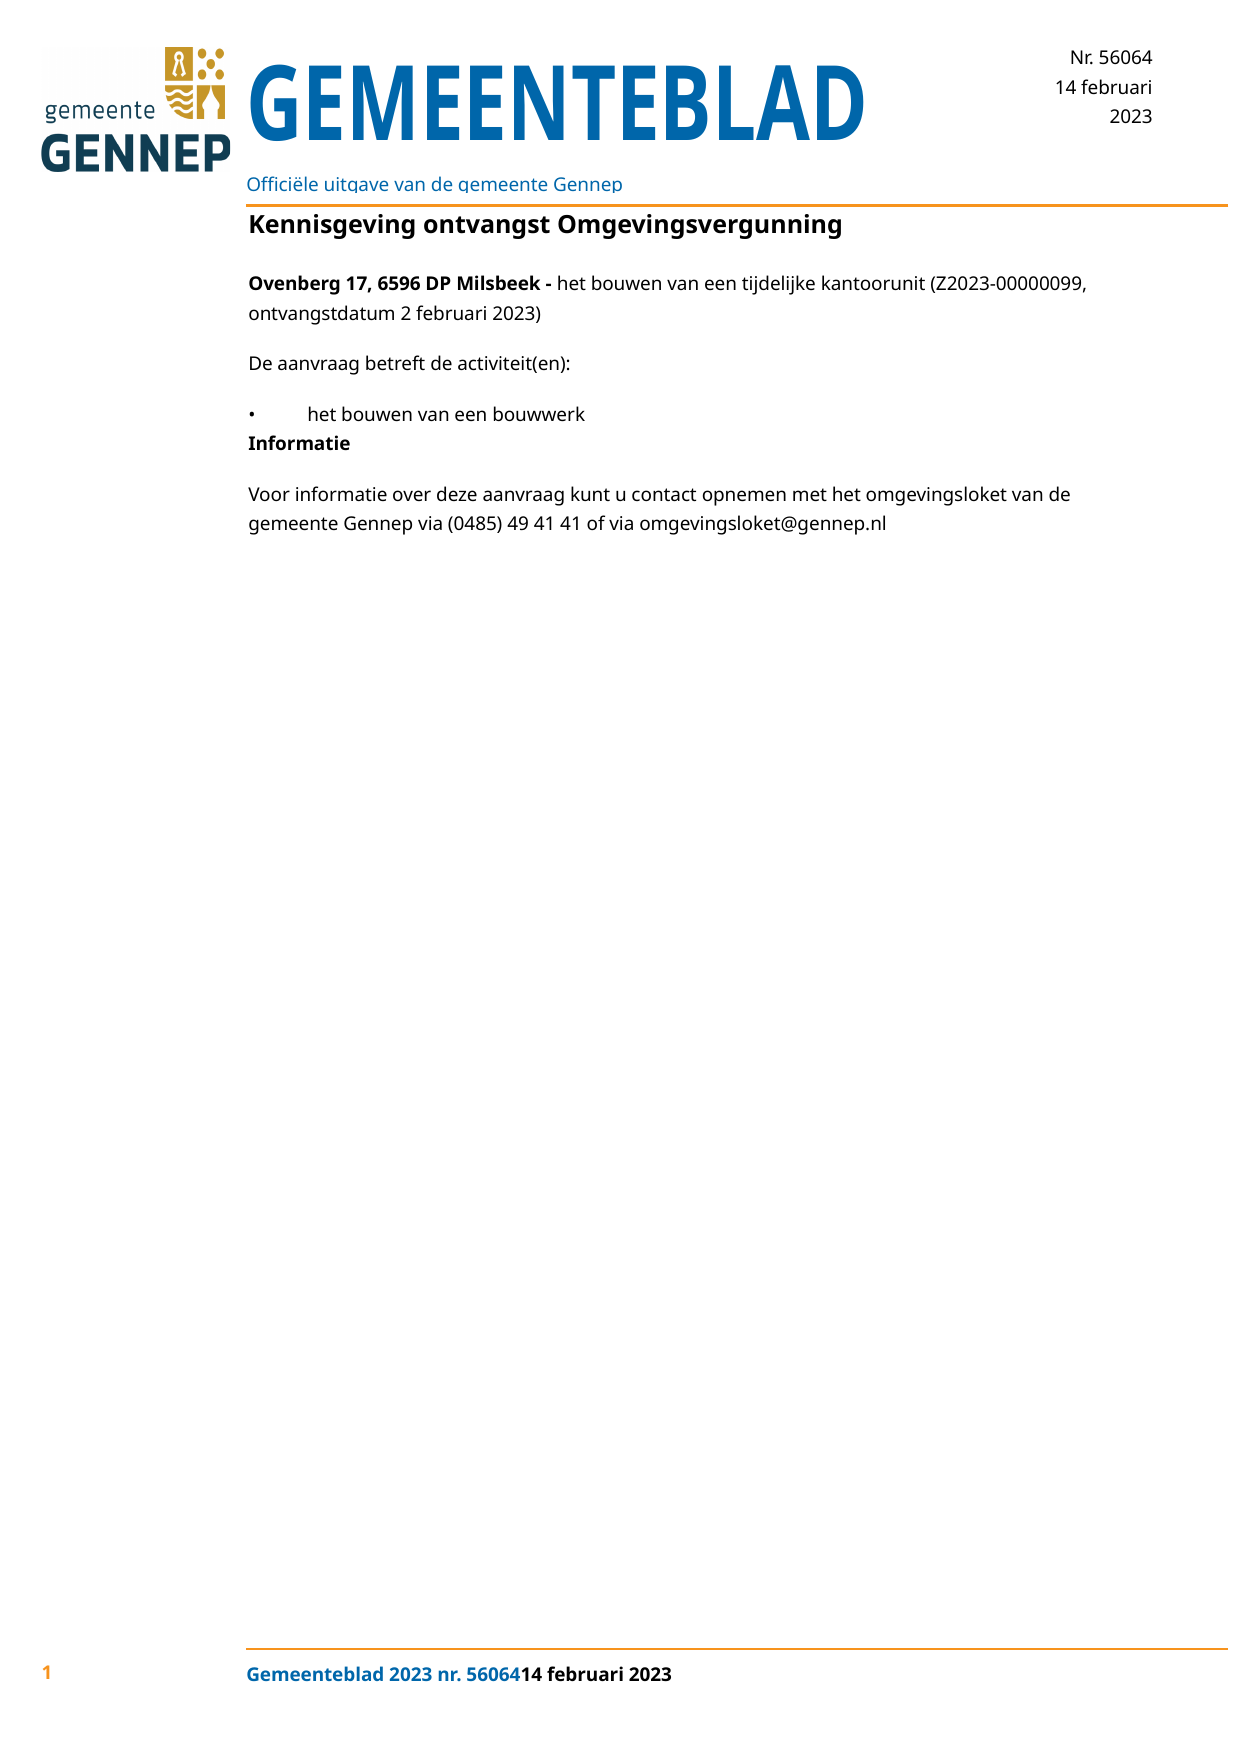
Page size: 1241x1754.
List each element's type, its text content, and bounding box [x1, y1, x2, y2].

text Ovenberg 17, 6596 DP Milsbeek - het bouwen van een tijdelijke kantoorunit (Z2023-00000099, ontvangstdatum 2 februari 2023) [248, 270, 1152, 326]
text De aanvraag betreft de activiteit(en): [248, 350, 1152, 376]
text Informatie [248, 430, 1152, 456]
text Voor informatie over deze aanvraag kunt u contact opnemen met het omgevingsloket van de gemeente Gennep via (0485) 49 41 41 of via omgevingsloket@gennep.nl [248, 481, 1152, 536]
picture [41, 47, 231, 172]
list het bouwen van een bouwwerk [248, 401, 1152, 426]
text Kennisgeving ontvangst Omgevingsvergunning [248, 207, 1152, 241]
